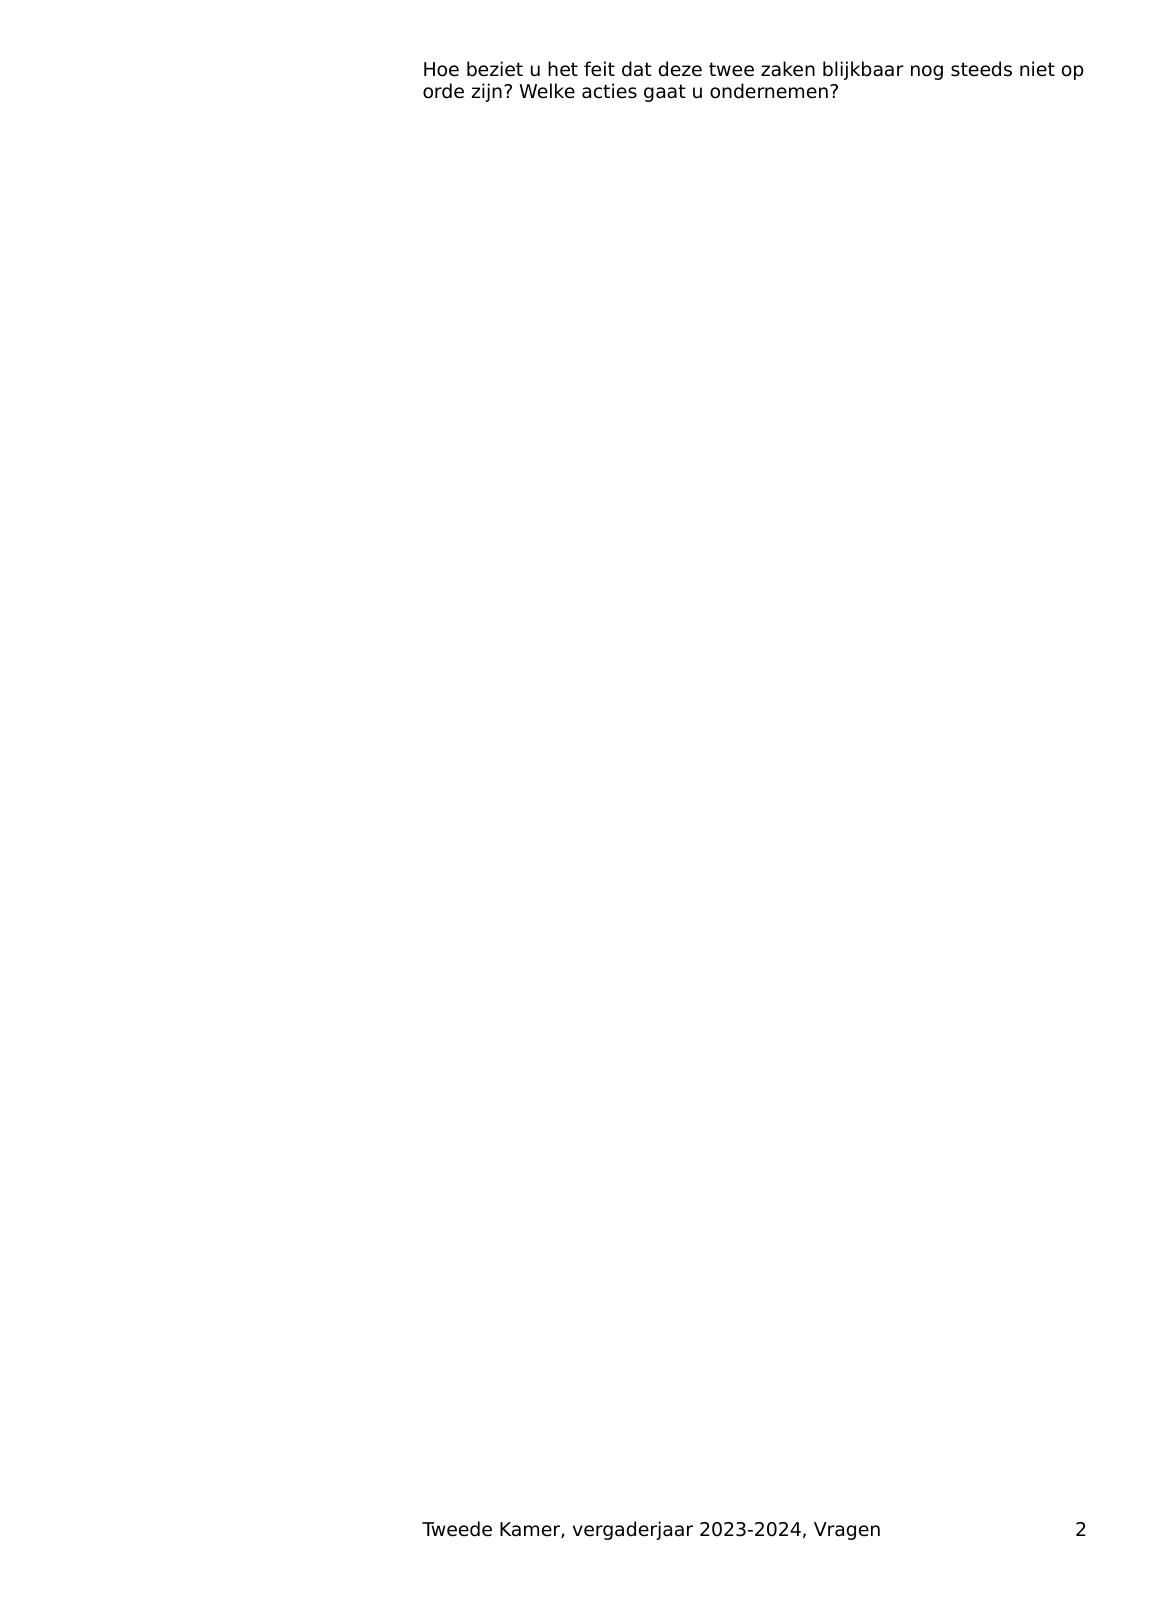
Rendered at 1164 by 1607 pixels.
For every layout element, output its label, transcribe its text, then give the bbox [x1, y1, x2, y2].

text Hoe beziet u het feit dat deze twee zaken blijkbaar nog steeds niet op orde zijn? Welke acties gaat u ondernemen? [422, 59, 1087, 103]
